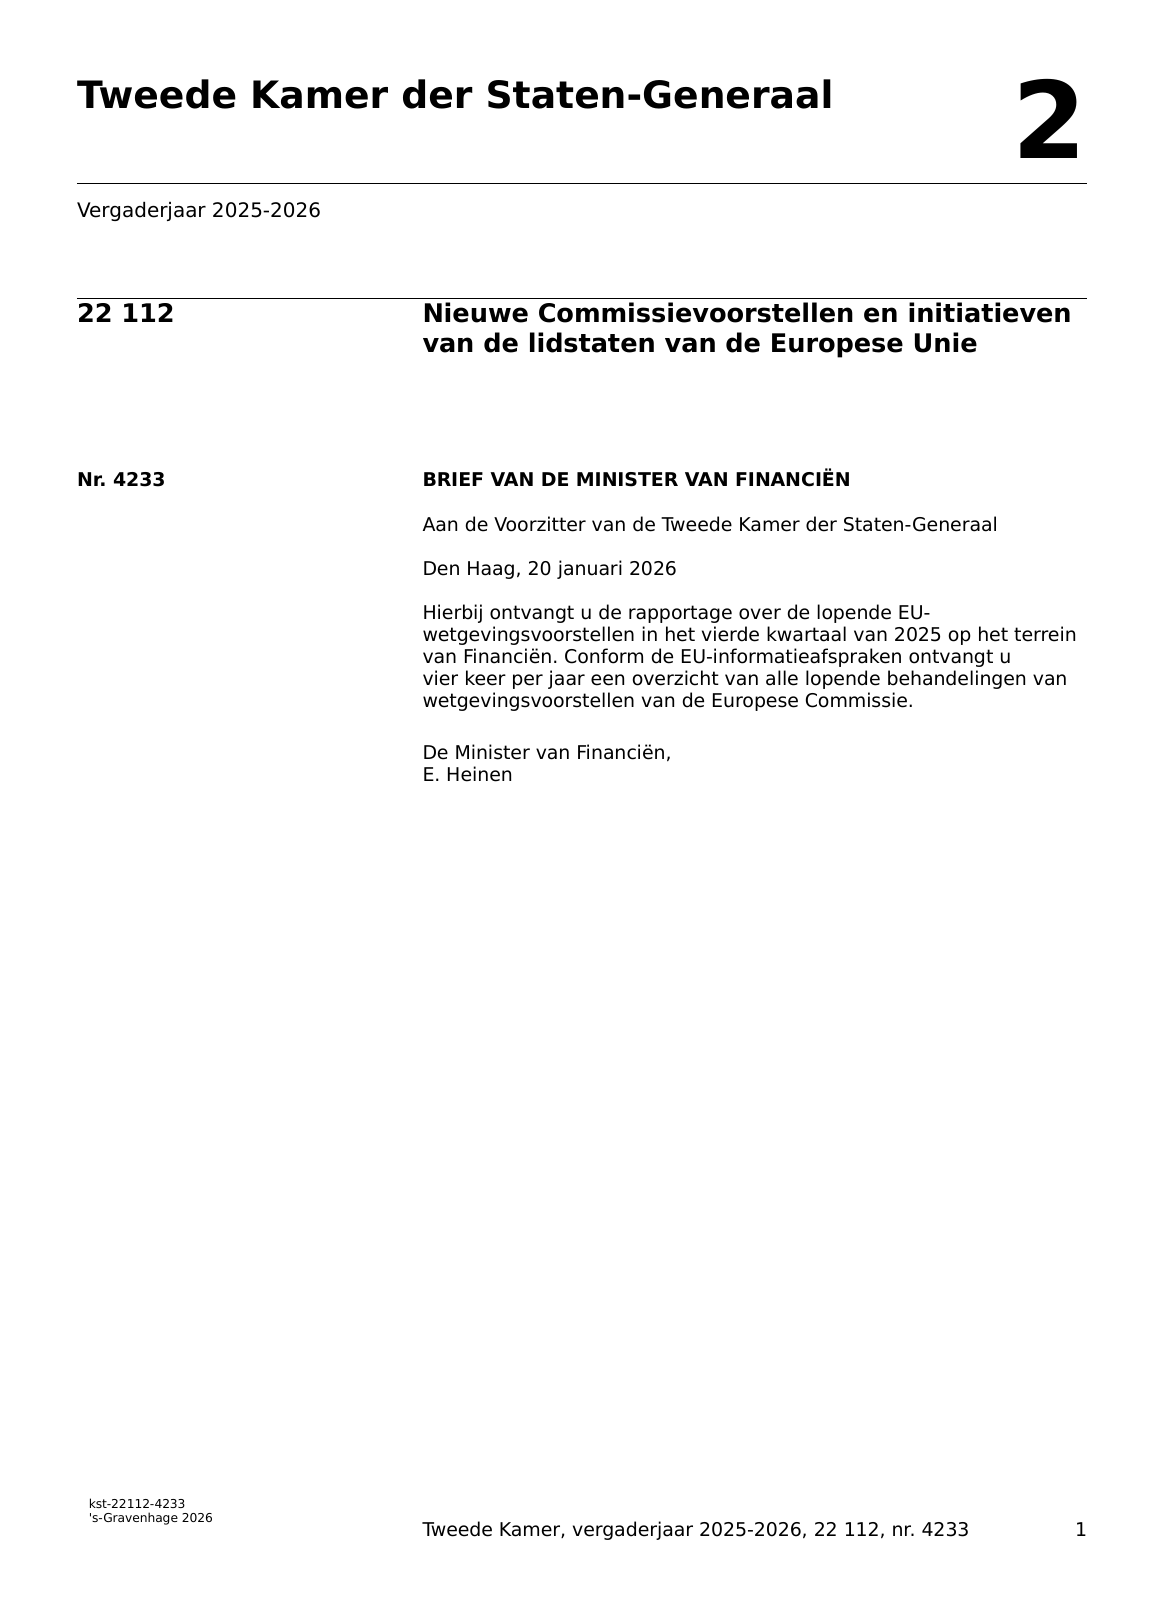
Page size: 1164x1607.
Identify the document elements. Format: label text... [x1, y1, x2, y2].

table_header 2 [886, 59, 1087, 183]
text 's-Gravenhage 2026 [88, 1511, 323, 1525]
subtitle Nr. 4233 BRIEF VAN DE MINISTER VAN FINANCIËN [77, 469, 1087, 491]
text kst-22112-4233 [88, 1497, 323, 1511]
text Hierbij ontvangt u de rapportage over de lopende EU-wetgevingsvoorstellen in het vierde kwartaal van 2025 op het terrein van Financiën. Conform de EU-informatieafspraken ontvangt u vier keer per jaar een overzicht van alle lopende behandelingen van wetgevingsvoorstellen van de Europese Commissie. [422, 602, 1087, 712]
table_cell Vergaderjaar 2025-2026 [77, 184, 1087, 298]
table_header Tweede Kamer der Staten-Generaal [77, 59, 886, 183]
text Aan de Voorzitter van de Tweede Kamer der Staten-Generaal [422, 513, 1087, 536]
text De Minister van Financiën, E. Heinen [422, 742, 1087, 786]
text Den Haag, 20 januari 2026 [422, 558, 1087, 580]
subtitle 22 112 Nieuwe Commissievoorstellen en initiatieven van de lidstaten van de Europese Unie [77, 299, 1087, 358]
